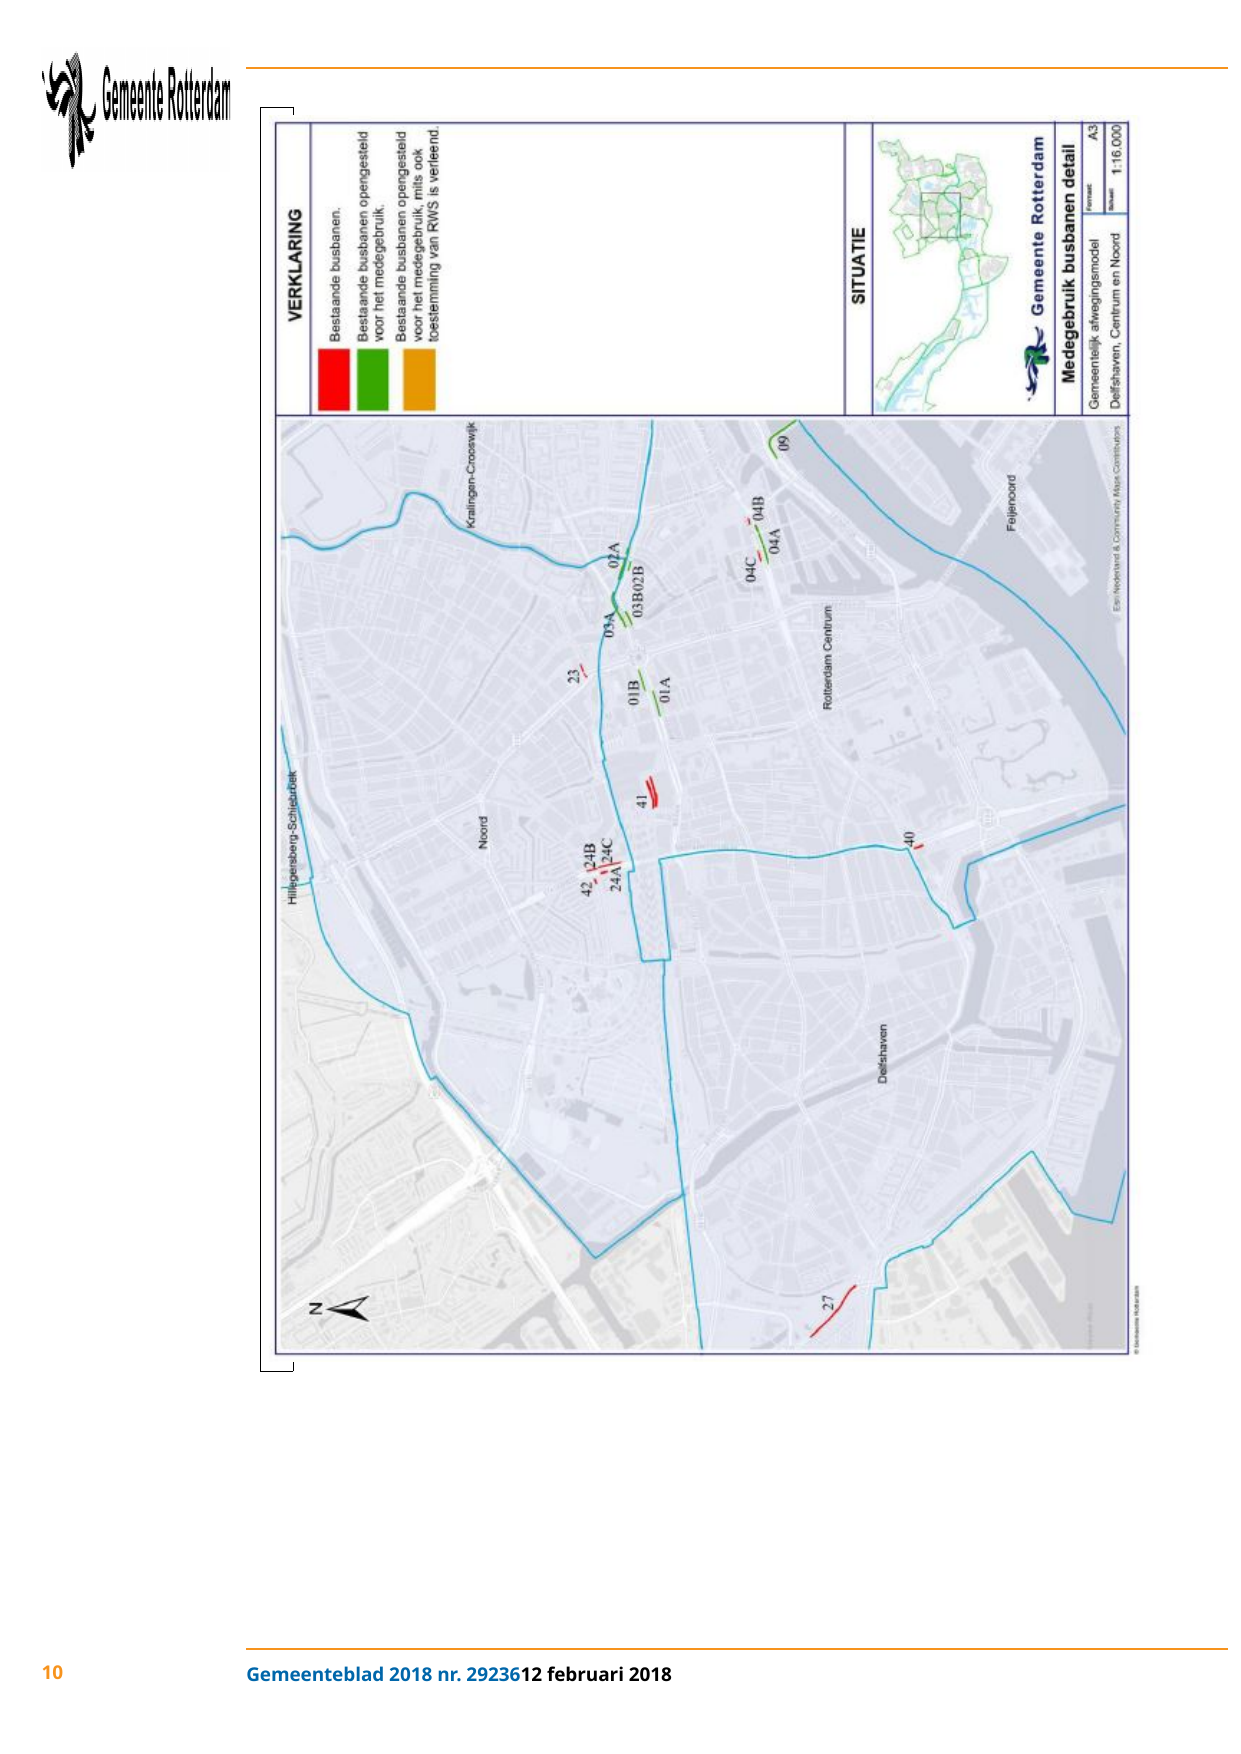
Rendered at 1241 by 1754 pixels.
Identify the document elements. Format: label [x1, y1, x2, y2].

picture [41, 47, 231, 172]
picture [268, 115, 1155, 1362]
